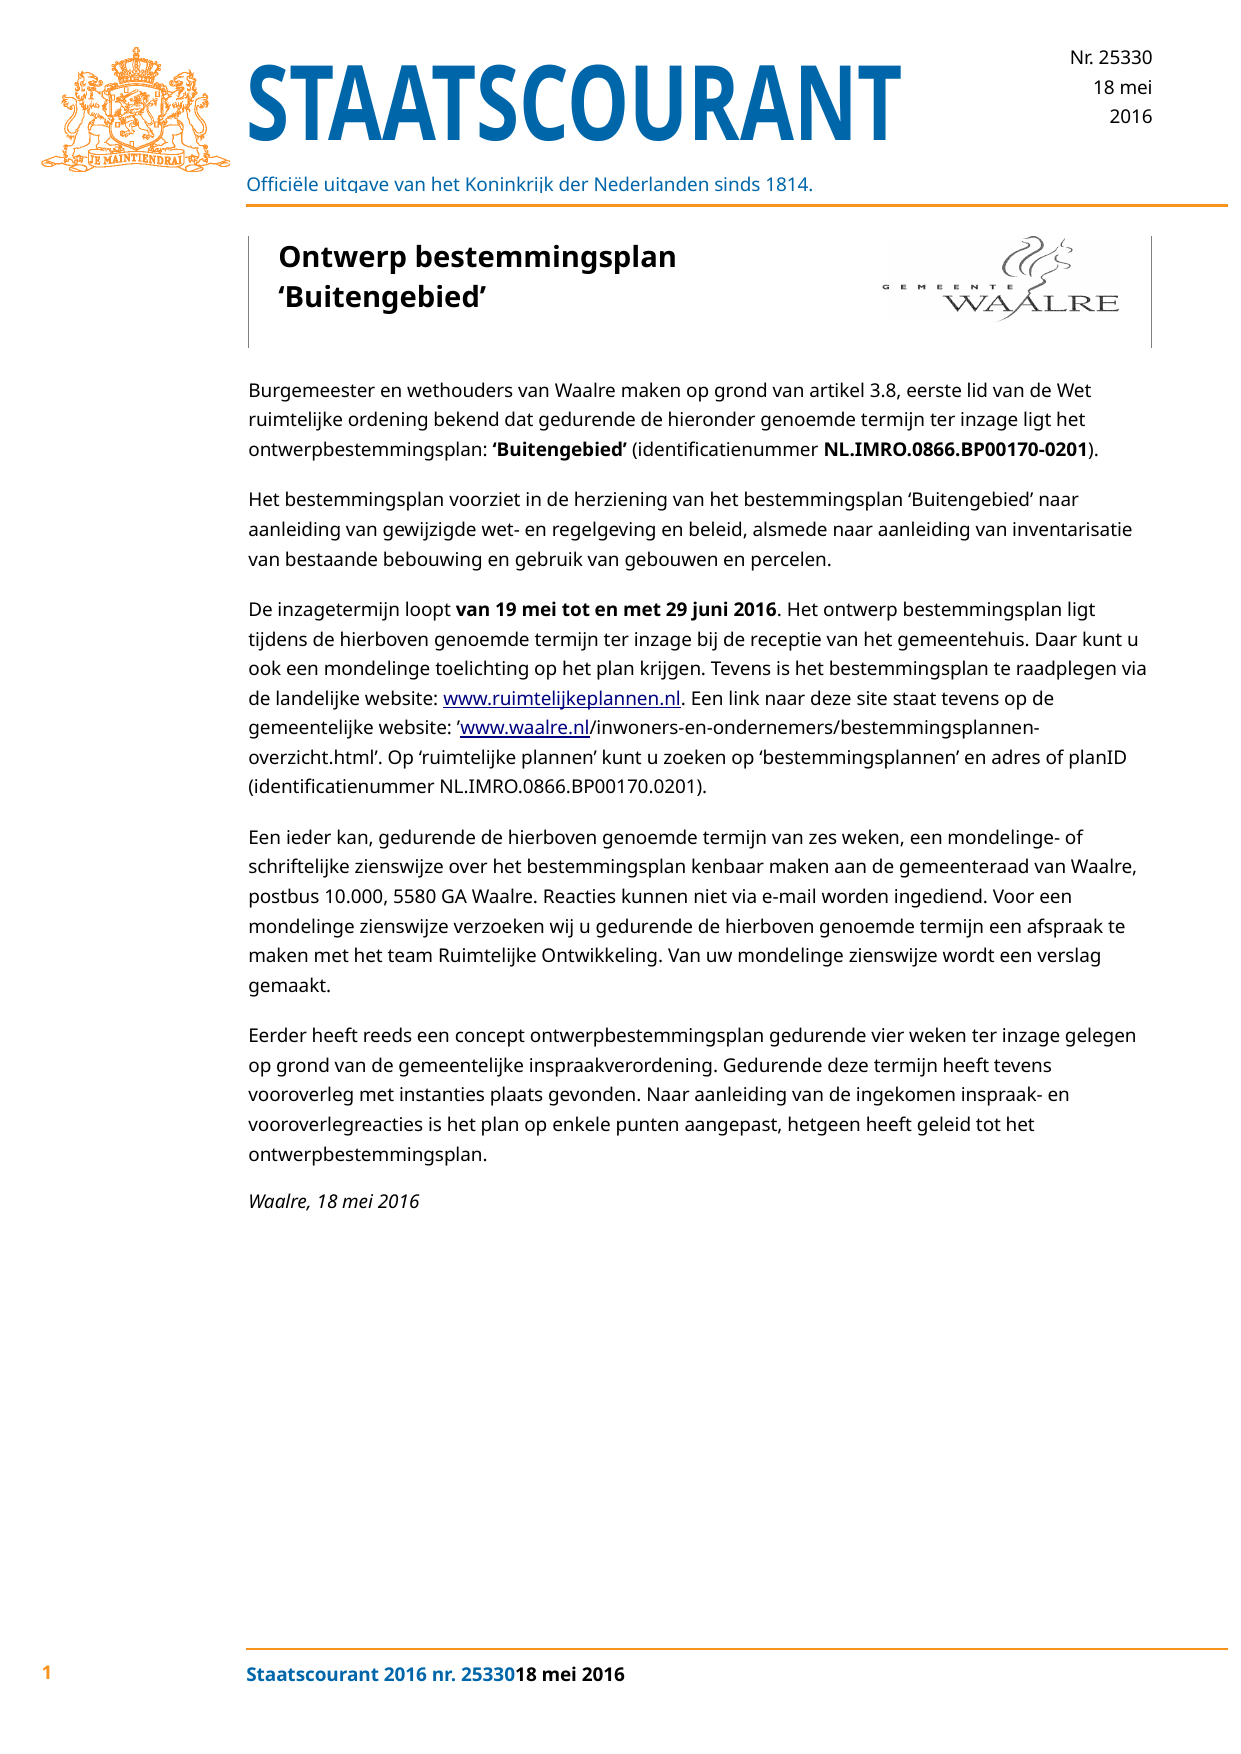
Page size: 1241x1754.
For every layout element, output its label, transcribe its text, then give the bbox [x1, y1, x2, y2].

picture [41, 47, 231, 172]
text Het bestemmingsplan voorziet in de herziening van het bestemmingsplan ‘Buitengebied’ naar aanleiding van gewijzigde wet- en regelgeving en beleid, alsmede naar aanleiding van inventarisatie van bestaande bebouwing en gebruik van gebouwen en percelen. [248, 487, 1152, 572]
text Eerder heeft reeds een concept ontwerpbestemmingsplan gedurende vier weken ter inzage gelegen op grond van de gemeentelijke inspraakverordening. Gedurende deze termijn heeft tevens vooroverleg met instanties plaats gevonden. Naar aanleiding van de ingekomen inspraak- en vooroverlegreacties is het plan op enkele punten aangepast, hetgeen heeft geleid tot het ontwerpbestemmingsplan. [248, 1022, 1152, 1167]
text De inzagetermijn loopt van 19 mei tot en met 29 juni 2016. Het ontwerp bestemmingsplan ligt tijdens de hierboven genoemde termijn ter inzage bij de receptie van het gemeentehuis. Daar kunt u ook een mondelinge toelichting op het plan krijgen. Tevens is het bestemmingsplan te raadplegen via de landelijke website: www.ruimtelijkeplannen.nl. Een link naar deze site staat tevens op de gemeentelijke website: ’www.waalre.nl/inwoners-en-ondernemers/bestemmingsplannen-overzicht.html’. Op ‘ruimtelijke plannen’ kunt u zoeken op ‘bestemmingsplannen’ en adres of planID (identificatienummer NL.IMRO.0866.BP00170.0201). [248, 596, 1152, 799]
table_header [850, 236, 1151, 348]
text Burgemeester en wethouders van Waalre maken op grond van artikel 3.8, eerste lid van de Wet ruimtelijke ordening bekend dat gedurende de hieronder genoemde termijn ter inzage ligt het ontwerpbestemmingsplan: ‘Buitengebied’ (identificatienummer NL.IMRO.0866.BP00170-0201). [248, 377, 1152, 462]
picture [882, 236, 1119, 322]
table_header Ontwerp bestemmingsplan ‘Buitengebied’ [249, 236, 850, 348]
text Waalre, 18 mei 2016 [248, 1189, 1152, 1214]
text Een ieder kan, gedurende de hierboven genoemde termijn van zes weken, een mondelinge- of schriftelijke zienswijze over het bestemmingsplan kenbaar maken aan de gemeenteraad van Waalre, postbus 10.000, 5580 GA Waalre. Reacties kunnen niet via e-mail worden ingediend. Voor een mondelinge zienswijze verzoeken wij u gedurende de hierboven genoemde termijn een afspraak te maken met het team Ruimtelijke Ontwikkeling. Van uw mondelinge zienswijze wordt een verslag gemaakt. [248, 824, 1152, 998]
